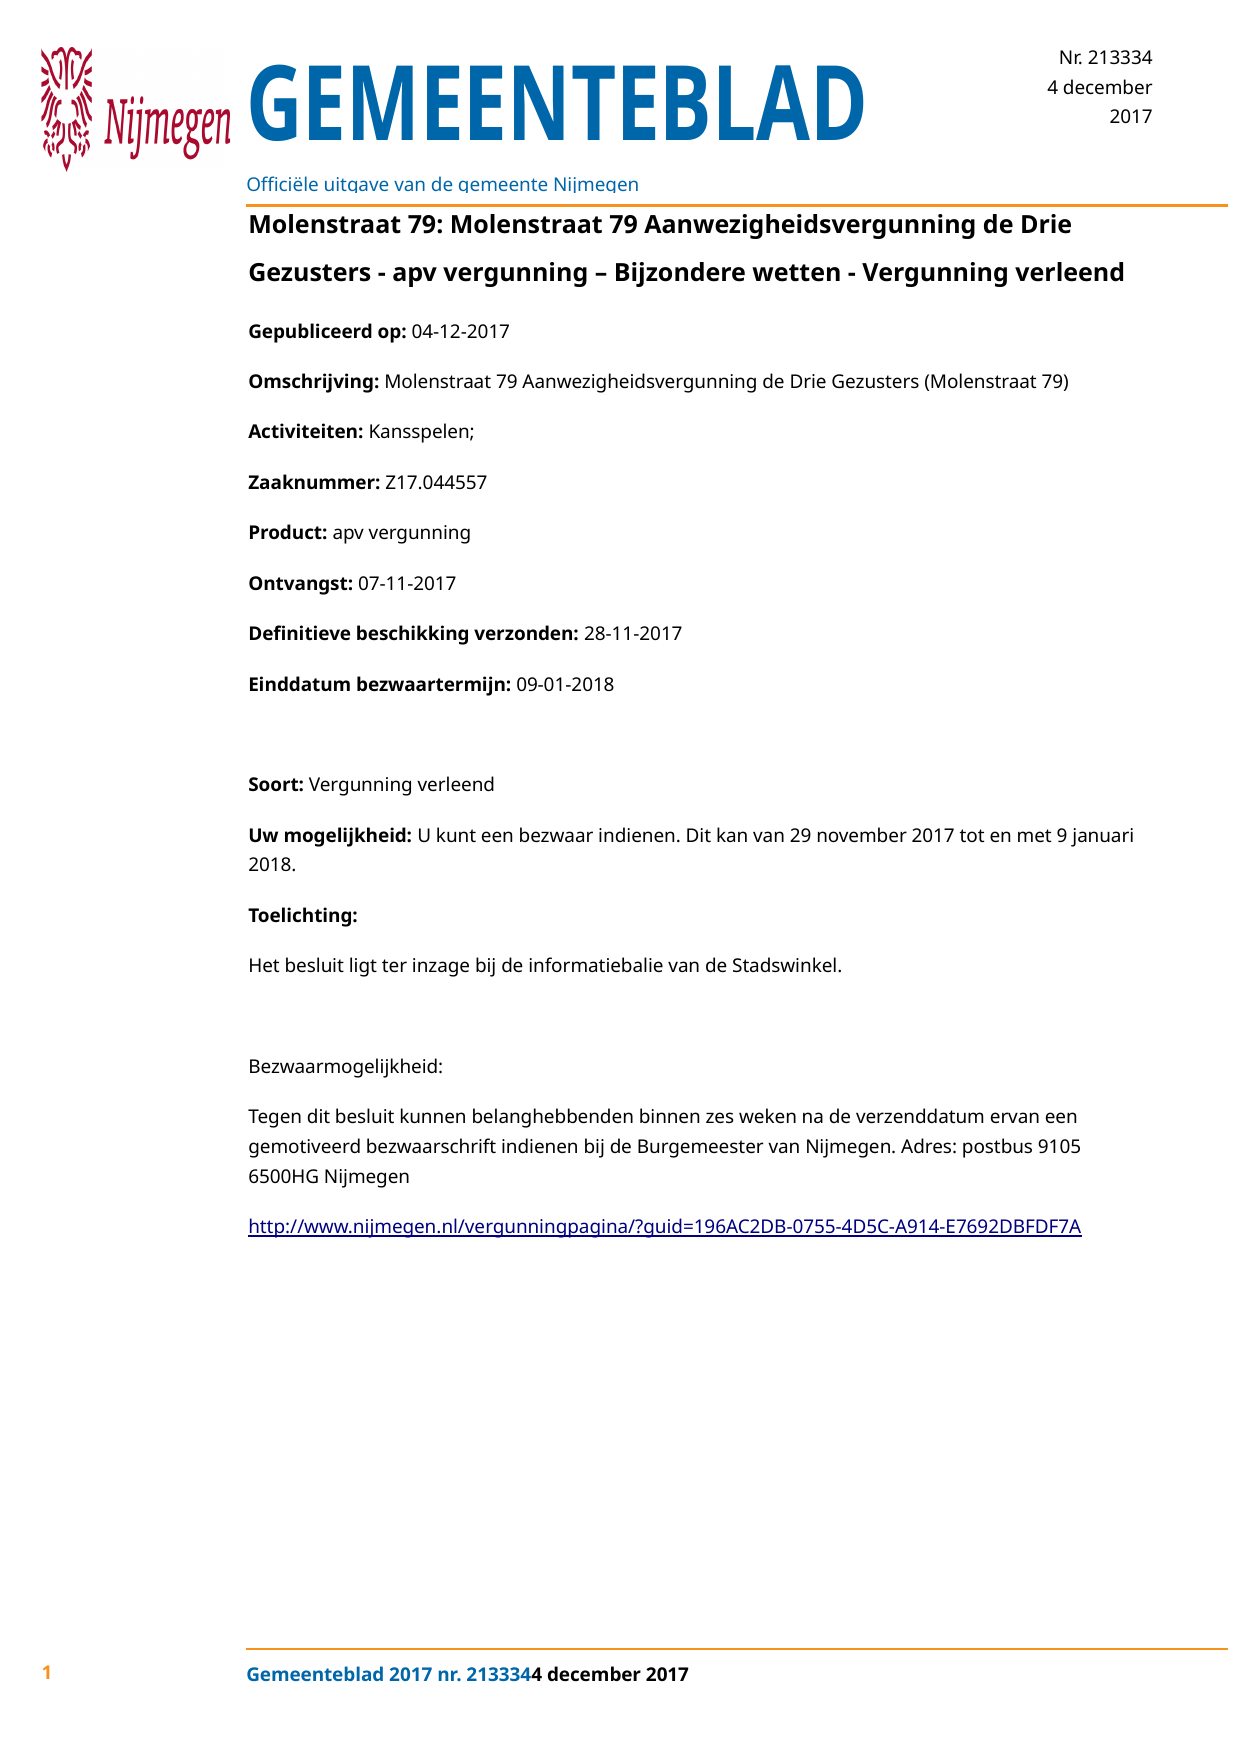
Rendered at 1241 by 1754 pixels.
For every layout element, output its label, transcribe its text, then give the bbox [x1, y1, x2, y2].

text Soort: Vergunning verleend [248, 772, 1152, 797]
text Zaaknummer: Z17.044557 [248, 469, 1152, 495]
text Tegen dit besluit kunnen belanghebbenden binnen zes weken na de verzenddatum ervan een gemotiveerd bezwaarschrift indienen bij de Burgemeester van Nijmegen. Adres: postbus 9105 6500HG Nijmegen [248, 1104, 1152, 1189]
picture [41, 47, 231, 172]
text Bezwaarmogelijkheid: [248, 1053, 1152, 1079]
text Omschrijving: Molenstraat 79 Aanwezigheidsvergunning de Drie Gezusters (Molenstraat 79) [248, 368, 1152, 394]
text Product: apv vergunning [248, 519, 1152, 545]
text Gepubliceerd op: 04-12-2017 [248, 318, 1152, 344]
text Activiteiten: Kansspelen; [248, 419, 1152, 444]
text http://www.nijmegen.nl/vergunningpagina/?guid=196AC2DB-0755-4D5C-A914-E7692DBFDF7A [248, 1213, 1152, 1239]
text Molenstraat 79: Molenstraat 79 Aanwezigheidsvergunning de Drie Gezusters - apv vergunning – Bijzondere wetten - Vergunning verleend [248, 207, 1152, 288]
text Einddatum bezwaartermijn: 09-01-2018 [248, 671, 1152, 697]
text Definitieve beschikking verzonden: 28-11-2017 [248, 620, 1152, 646]
text Uw mogelijkheid: U kunt een bezwaar indienen. Dit kan van 29 november 2017 tot en met 9 januari 2018. [248, 822, 1152, 877]
text Het besluit ligt ter inzage bij de informatiebalie van de Stadswinkel. [248, 952, 1152, 978]
text Toelichting: [248, 902, 1152, 928]
text Ontvangst: 07-11-2017 [248, 570, 1152, 596]
